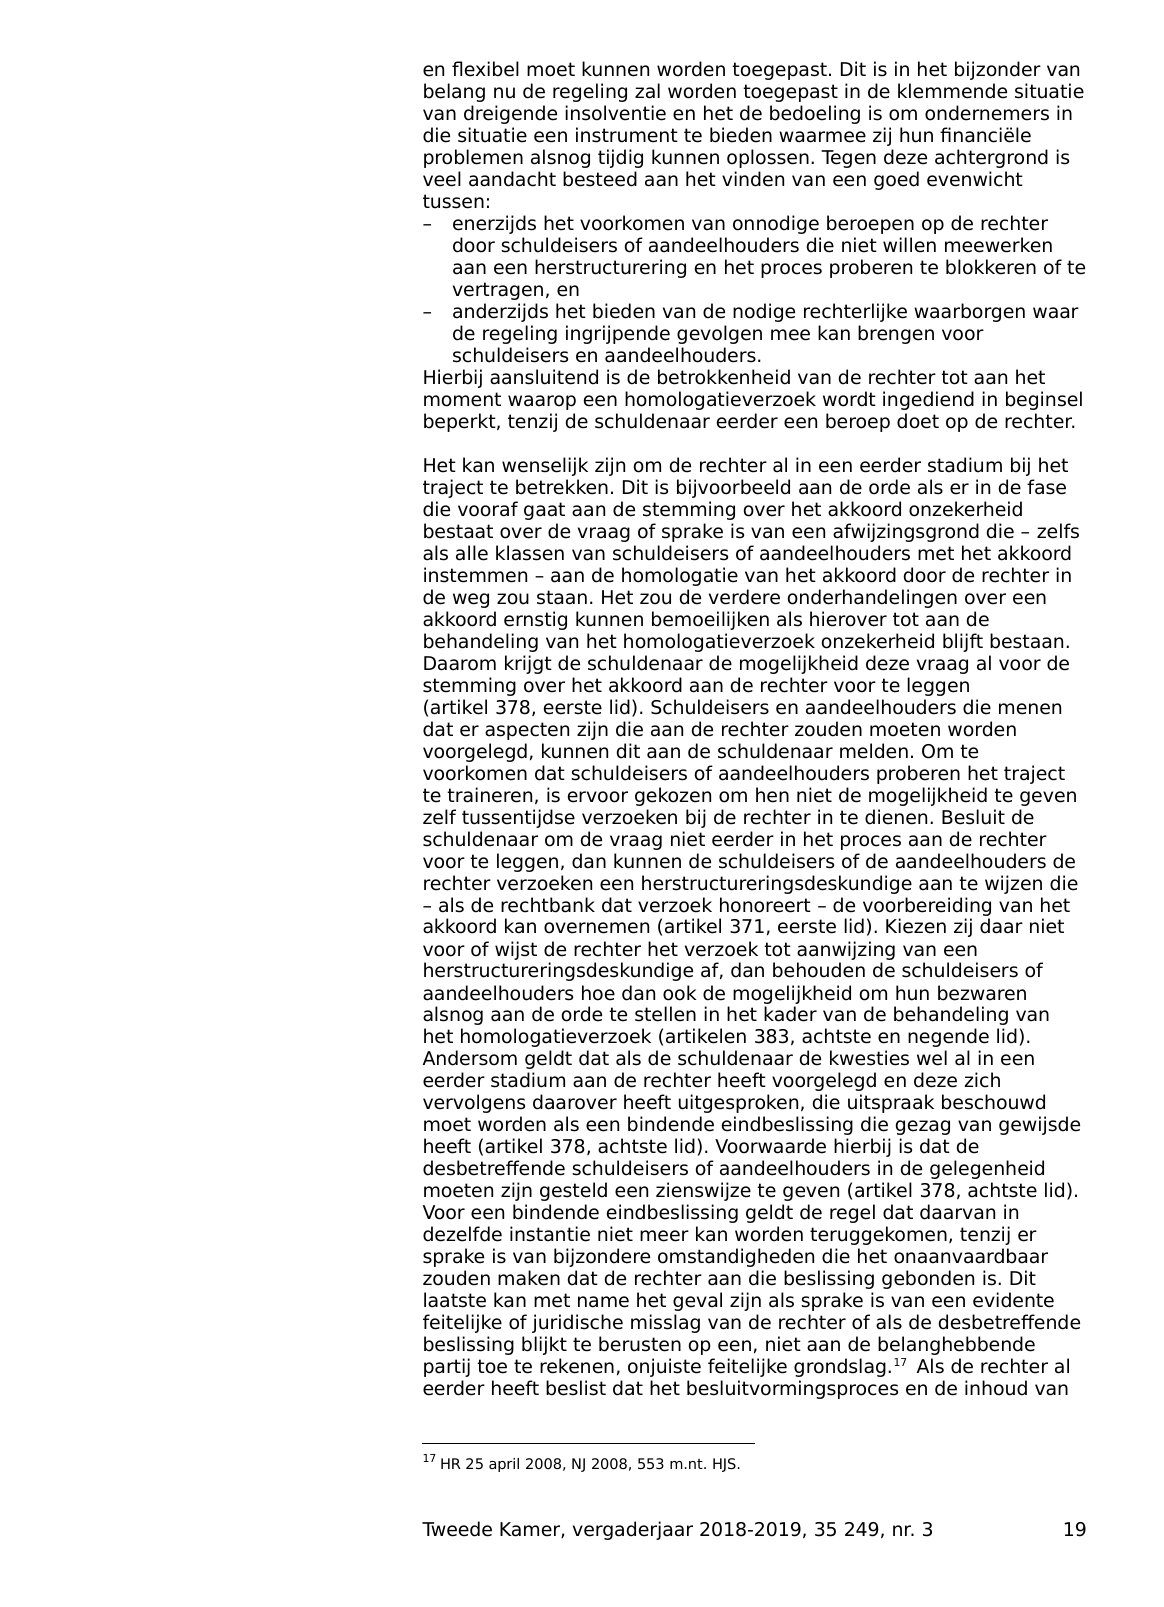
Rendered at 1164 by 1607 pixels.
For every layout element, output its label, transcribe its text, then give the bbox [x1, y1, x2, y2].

text Het kan wenselijk zijn om de rechter al in een eerder stadium bij het traject te betrekken. Dit is bijvoorbeeld aan de orde als er in de fase die vooraf gaat aan de stemming over het akkoord onzekerheid bestaat over de vraag of sprake is van een afwijzingsgrond die – zelfs als alle klassen van schuldeisers of aandeelhouders met het akkoord instemmen – aan de homologatie van het akkoord door de rechter in de weg zou staan. Het zou de verdere onderhandelingen over een akkoord ernstig kunnen bemoeilijken als hierover tot aan de behandeling van het homologatieverzoek onzekerheid blijft bestaan. Daarom krijgt de schuldenaar de mogelijkheid deze vraag al voor de stemming over het akkoord aan de rechter voor te leggen (artikel 378, eerste lid). Schuldeisers en aandeelhouders die menen dat er aspecten zijn die aan de rechter zouden moeten worden voorgelegd, kunnen dit aan de schuldenaar melden. Om te voorkomen dat schuldeisers of aandeelhouders proberen het traject te traineren, is ervoor gekozen om hen niet de mogelijkheid te geven zelf tussentijdse verzoeken bij de rechter in te dienen. Besluit de schuldenaar om de vraag niet eerder in het proces aan de rechter voor te leggen, dan kunnen de schuldeisers of de aandeelhouders de rechter verzoeken een herstructureringsdeskundige aan te wijzen die – als de rechtbank dat verzoek honoreert – de voorbereiding van het akkoord kan overnemen (artikel 371, eerste lid). Kiezen zij daar niet voor of wijst de rechter het verzoek tot aanwijzing van een herstructureringsdeskundige af, dan behouden de schuldeisers of aandeelhouders hoe dan ook de mogelijkheid om hun bezwaren alsnog aan de orde te stellen in het kader van de behandeling van het homologatieverzoek (artikelen 383, achtste en negende lid). Andersom geldt dat als de schuldenaar de kwesties wel al in een eerder stadium aan de rechter heeft voorgelegd en deze zich vervolgens daarover heeft uitgesproken, die uitspraak beschouwd moet worden als een bindende eindbeslissing die gezag van gewijsde heeft (artikel 378, achtste lid). Voorwaarde hierbij is dat de desbetreffende schuldeisers of aandeelhouders in de gelegenheid moeten zijn gesteld een zienswijze te geven (artikel 378, achtste lid). Voor een bindende eindbeslissing geldt de regel dat daarvan in dezelfde instantie niet meer kan worden teruggekomen, tenzij er sprake is van bijzondere omstandigheden die het onaanvaardbaar zouden maken dat de rechter aan die beslissing gebonden is. Dit laatste kan met name het geval zijn als sprake is van een evidente feitelijke of juridische misslag van de rechter of als de desbetreffende beslissing blijkt te berusten op een, niet aan de belanghebbende partij toe te rekenen, onjuiste feitelijke grondslag. Als de rechter al eerder heeft beslist dat het besluitvormingsproces en de inhoud van [422, 455, 1087, 1400]
text – anderzijds het bieden van de nodige rechterlijke waarborgen waar de regeling ingrijpende gevolgen mee kan brengen voor schuldeisers en aandeelhouders. [422, 301, 1087, 367]
text – enerzijds het voorkomen van onnodige beroepen op de rechter door schuldeisers of aandeelhouders die niet willen meewerken aan een herstructurering en het proces proberen te blokkeren of te vertragen, en [422, 213, 1087, 301]
text HR 25 april 2008, NJ 2008, 553 m.nt. HJS. [422, 1452, 1087, 1474]
text Hierbij aansluitend is de betrokkenheid van de rechter tot aan het moment waarop een homologatieverzoek wordt ingediend in beginsel beperkt, tenzij de schuldenaar eerder een beroep doet op de rechter. [422, 367, 1087, 433]
text en flexibel moet kunnen worden toegepast. Dit is in het bijzonder van belang nu de regeling zal worden toegepast in de klemmende situatie van dreigende insolventie en het de bedoeling is om ondernemers in die situatie een instrument te bieden waarmee zij hun financiële problemen alsnog tijdig kunnen oplossen. Tegen deze achtergrond is veel aandacht besteed aan het vinden van een goed evenwicht tussen: [422, 59, 1087, 213]
